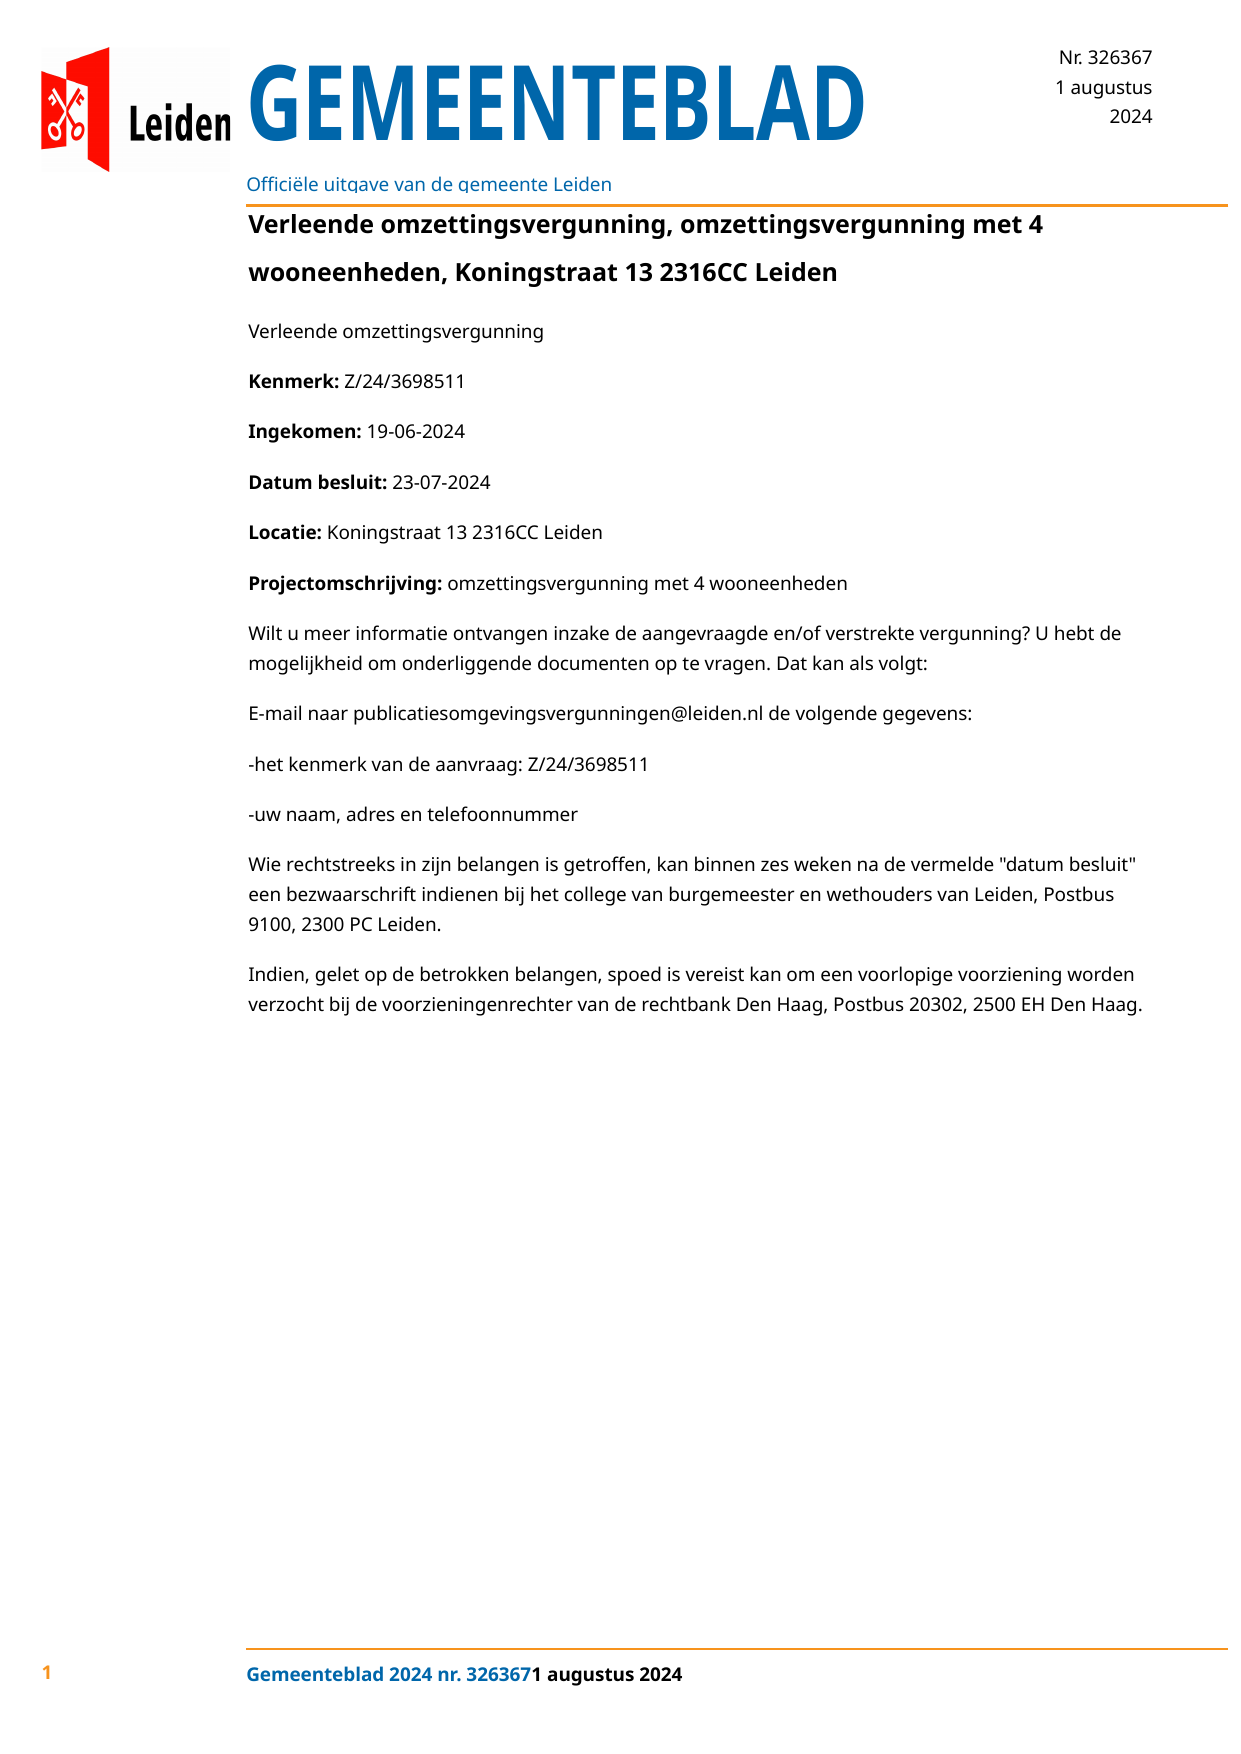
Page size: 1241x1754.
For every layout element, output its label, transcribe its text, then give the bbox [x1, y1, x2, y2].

text Indien, gelet op de betrokken belangen, spoed is vereist kan om een voorlopige voorziening worden verzocht bij de voorzieningenrechter van de rechtbank Den Haag, Postbus 20302, 2500 EH Den Haag. [248, 961, 1152, 1017]
text Projectomschrijving: omzettingsvergunning met 4 wooneenheden [248, 570, 1152, 596]
text Wie rechtstreeks in zijn belangen is getroffen, kan binnen zes weken na de vermelde "datum besluit" een bezwaarschrift indienen bij het college van burgemeester en wethouders van Leiden, Postbus 9100, 2300 PC Leiden. [248, 852, 1152, 937]
text Kenmerk: Z/24/3698511 [248, 368, 1152, 394]
text E-mail naar publicatiesomgevingsvergunningen@leiden.nl de volgende gegevens: [248, 700, 1152, 726]
picture [41, 47, 231, 172]
text Ingekomen: 19-06-2024 [248, 419, 1152, 444]
text Locatie: Koningstraat 13 2316CC Leiden [248, 519, 1152, 545]
text Wilt u meer informatie ontvangen inzake de aangevraagde en/of verstrekte vergunning? U hebt de mogelijkheid om onderliggende documenten op te vragen. Dat kan als volgt: [248, 620, 1152, 676]
text -het kenmerk van de aanvraag: Z/24/3698511 [248, 751, 1152, 777]
text Datum besluit: 23-07-2024 [248, 469, 1152, 495]
text Verleende omzettingsvergunning, omzettingsvergunning met 4 wooneenheden, Koningstraat 13 2316CC Leiden [248, 207, 1152, 288]
text Verleende omzettingsvergunning [248, 318, 1152, 344]
text -uw naam, adres en telefoonnummer [248, 801, 1152, 827]
